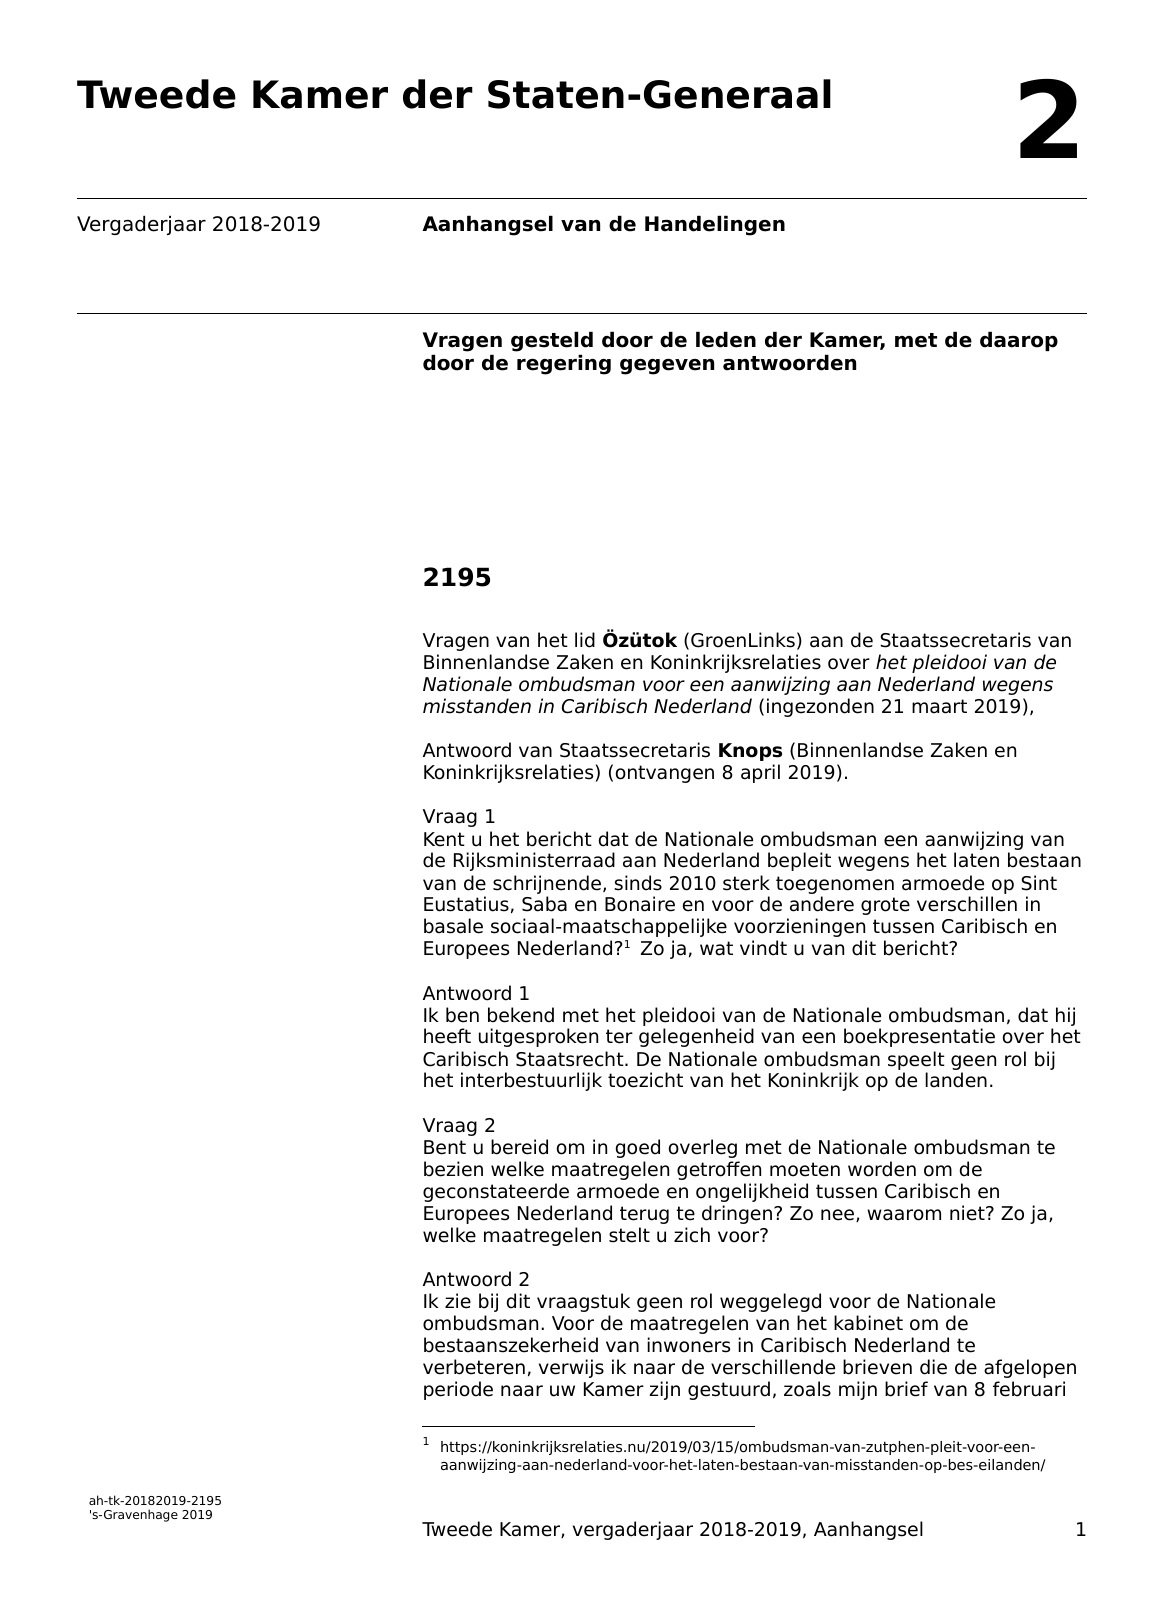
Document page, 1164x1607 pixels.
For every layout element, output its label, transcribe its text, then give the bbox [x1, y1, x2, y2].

text 2195 [422, 563, 1087, 592]
text Antwoord 1 [422, 982, 1087, 1004]
text Antwoord van Staatssecretaris Knops (Binnenlandse Zaken en Koninkrijksrelaties) (ontvangen 8 april 2019). [422, 740, 1087, 784]
table_cell [77, 314, 422, 375]
table_cell Aanhangsel van de Handelingen [422, 199, 1087, 313]
text Vragen van het lid Özütok (GroenLinks) aan de Staatssecretaris van Binnenlandse Zaken en Koninkrijksrelaties over het pleidooi van de Nationale ombudsman voor een aanwijzing aan Nederland wegens misstanden in Caribisch Nederland (ingezonden 21 maart 2019), [422, 630, 1087, 718]
table_header Tweede Kamer der Staten-Generaal [77, 59, 886, 198]
text Kent u het bericht dat de Nationale ombudsman een aanwijzing van de Rijksministerraad aan Nederland bepleit wegens het laten bestaan van de schrijnende, sinds 2010 sterk toegenomen armoede op Sint Eustatius, Saba en Bonaire en voor de andere grote verschillen in basale sociaal-maatschappelijke voorzieningen tussen Caribisch en Europees Nederland? Zo ja, wat vindt u van dit bericht? [422, 828, 1087, 960]
text 's-Gravenhage 2019 [88, 1508, 323, 1522]
text Ik zie bij dit vraagstuk geen rol weggelegd voor de Nationale ombudsman. Voor de maatregelen van het kabinet om de bestaanszekerheid van inwoners in Caribisch Nederland te verbeteren, verwijs ik naar de verschillende brieven die de afgelopen periode naar uw Kamer zijn gestuurd, zoals mijn brief van 8 februari [422, 1291, 1087, 1401]
table_header 2 [886, 59, 1087, 198]
text Vraag 1 [422, 806, 1087, 828]
table_cell Vergaderjaar 2018-2019 [77, 199, 422, 313]
text https://koninkrijksrelaties.nu/2019/03/15/ombudsman-van-zutphen-pleit-voor-een-aanwijzing-aan-nederland-voor-het-laten-bestaan-van-misstanden-op-bes-eilanden/ [422, 1435, 1087, 1474]
text Vraag 2 [422, 1114, 1087, 1137]
text Ik ben bekend met het pleidooi van de Nationale ombudsman, dat hij heeft uitgesproken ter gelegenheid van een boekpresentatie over het Caribisch Staatsrecht. De Nationale ombudsman speelt geen rol bij het interbestuurlijk toezicht van het Koninkrijk op de landen. [422, 1004, 1087, 1092]
text Bent u bereid om in goed overleg met de Nationale ombudsman te bezien welke maatregelen getroffen moeten worden om de geconstateerde armoede en ongelijkheid tussen Caribisch en Europees Nederland terug te dringen? Zo nee, waarom niet? Zo ja, welke maatregelen stelt u zich voor? [422, 1137, 1087, 1246]
text ah-tk-20182019-2195 [88, 1494, 323, 1508]
text Antwoord 2 [422, 1269, 1087, 1291]
table_cell Vragen gesteld door de leden der Kamer, met de daarop door de regering gegeven antwoorden [422, 314, 1087, 375]
